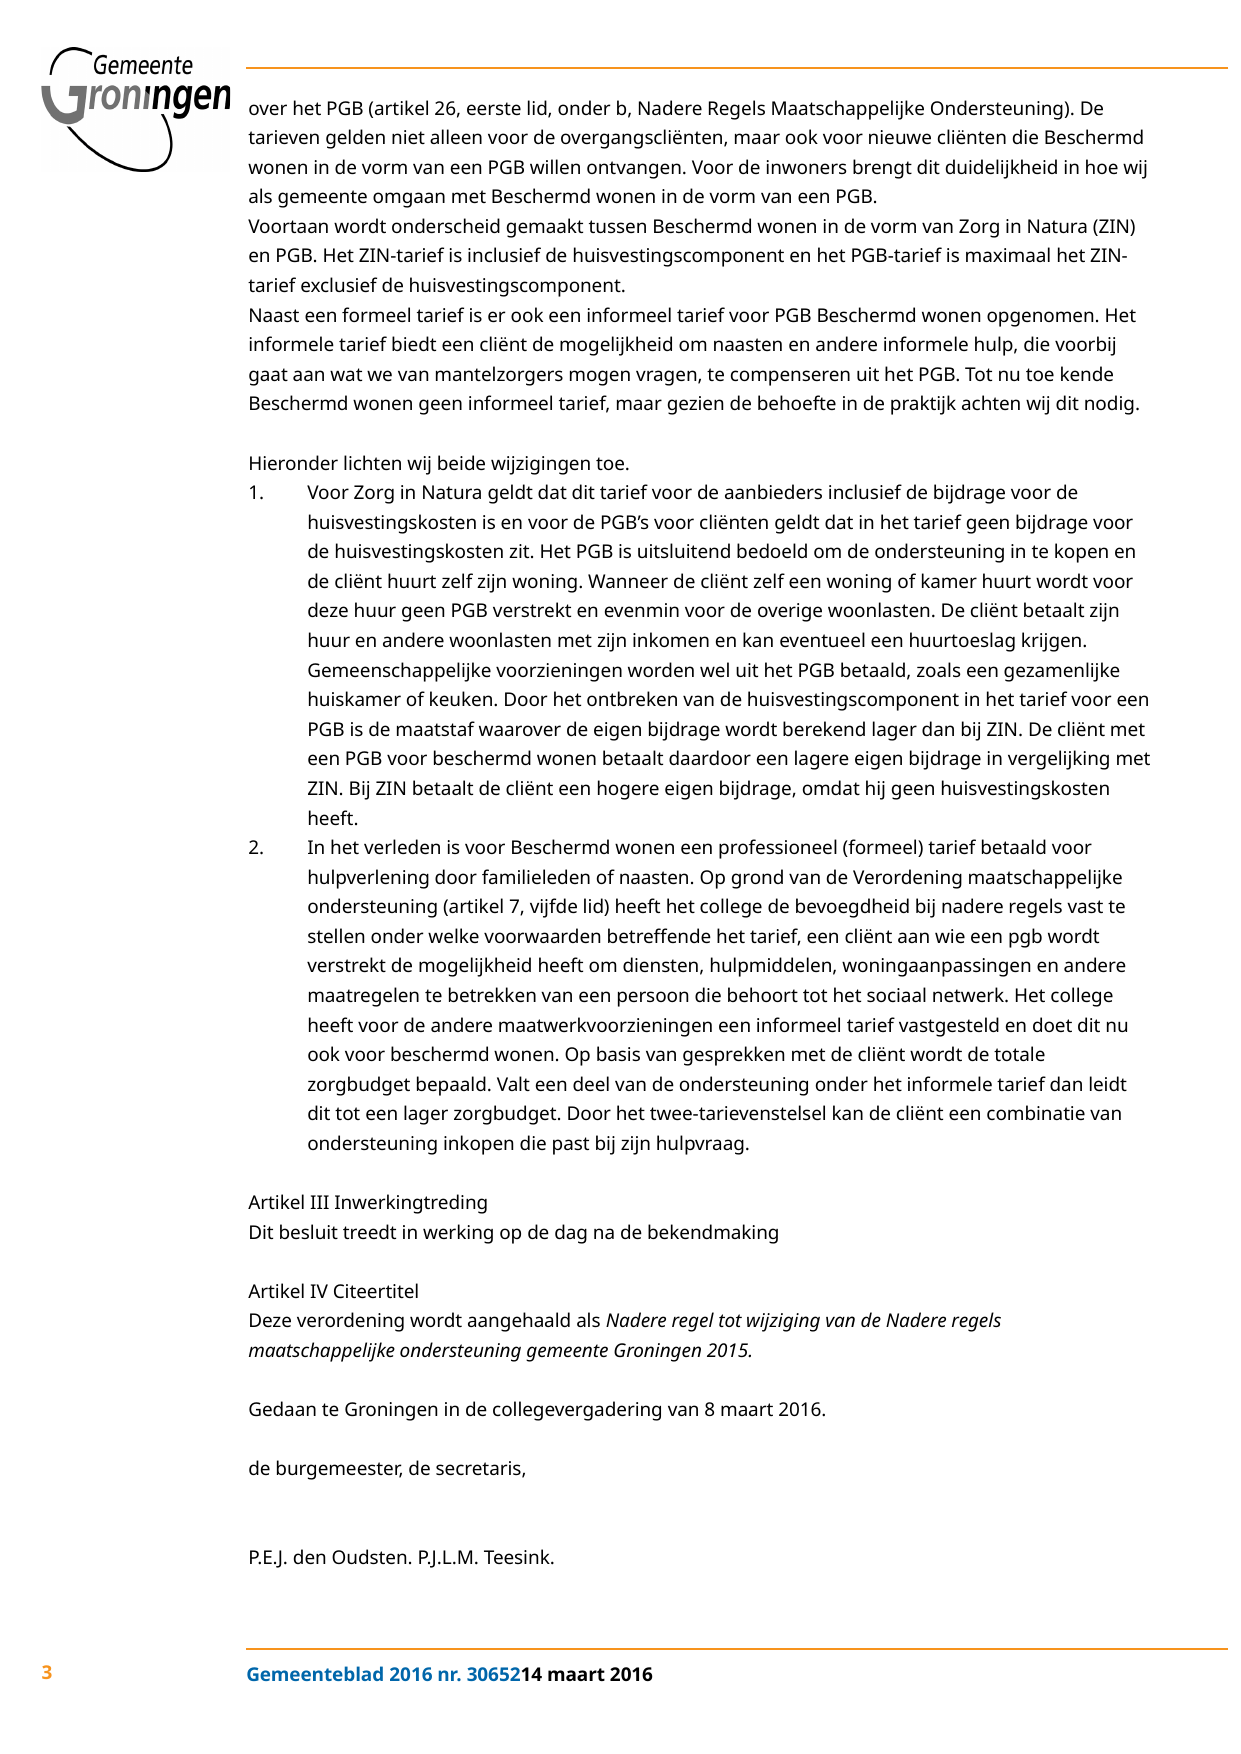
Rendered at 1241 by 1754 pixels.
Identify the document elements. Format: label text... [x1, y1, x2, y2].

text de burgemeester, de secretaris, [248, 1456, 1152, 1481]
text Hieronder lichten wij beide wijzigingen toe. [248, 450, 1152, 476]
text over het PGB (artikel 26, eerste lid, onder b, Nadere Regels Maatschappelijke Ondersteuning). De tarieven gelden niet alleen voor de overgangscliënten, maar ook voor nieuwe cliënten die Beschermd wonen in de vorm van een PGB willen ontvangen. Voor de inwoners brengt dit duidelijkheid in hoe wij als gemeente omgaan met Beschermd wonen in de vorm van een PGB. [248, 95, 1152, 209]
list Voor Zorg in Natura geldt dat dit tarief voor de aanbieders inclusief de bijdrage voor de huisvestingskosten is en voor de PGB’s voor cliënten geldt dat in het tarief geen bijdrage voor de huisvestingskosten zit. Het PGB is uitsluitend bedoeld om de ondersteuning in te kopen en de cliënt huurt zelf zijn woning. Wanneer de cliënt zelf een woning of kamer huurt wordt voor deze huur geen PGB verstrekt en evenmin voor de overige woonlasten. De cliënt betaalt zijn huur en andere woonlasten met zijn inkomen en kan eventueel een huurtoeslag krijgen. Gemeenschappelijke voorzieningen worden wel uit het PGB betaald, zoals een gezamenlijke huiskamer of keuken. Door het ontbreken van de huisvestingscomponent in het tarief voor een PGB is de maatstaf waarover de eigen bijdrage wordt berekend lager dan bij ZIN. De cliënt met een PGB voor beschermd wonen betaalt daardoor een lagere eigen bijdrage in vergelijking met ZIN. Bij ZIN betaalt de cliënt een hogere eigen bijdrage, omdat hij geen huisvestingskosten heeft. [248, 479, 1152, 831]
list In het verleden is voor Beschermd wonen een professioneel (formeel) tarief betaald voor hulpverlening door familieleden of naasten. Op grond van de Verordening maatschappelijke ondersteuning (artikel 7, vijfde lid) heeft het college de bevoegdheid bij nadere regels vast te stellen onder welke voorwaarden betreffende het tarief, een cliënt aan wie een pgb wordt verstrekt de mogelijkheid heeft om diensten, hulpmiddelen, woningaanpassingen en andere maatregelen te betrekken van een persoon die behoort tot het sociaal netwerk. Het college heeft voor de andere maatwerkvoorzieningen een informeel tarief vastgesteld en doet dit nu ook voor beschermd wonen. Op basis van gesprekken met de cliënt wordt de totale zorgbudget bepaald. Valt een deel van de ondersteuning onder het informele tarief dan leidt dit tot een lager zorgbudget. Door het twee-tarievenstelsel kan de cliënt een combinatie van ondersteuning inkopen die past bij zijn hulpvraag. [248, 834, 1152, 1156]
picture [41, 47, 231, 172]
text Artikel IV Citeertitel [248, 1278, 1152, 1304]
text Artikel III Inwerkingtreding [248, 1189, 1152, 1215]
text Dit besluit treedt in werking op de dag na de bekendmaking [248, 1219, 1152, 1245]
text Naast een formeel tarief is er ook een informeel tarief voor PGB Beschermd wonen opgenomen. Het informele tarief biedt een cliënt de mogelijkheid om naasten en andere informele hulp, die voorbij gaat aan wat we van mantelzorgers mogen vragen, te compenseren uit het PGB. Tot nu toe kende [248, 302, 1152, 387]
text Beschermd wonen geen informeel tarief, maar gezien de behoefte in de praktijk achten wij dit nodig. [248, 391, 1152, 416]
text Gedaan te Groningen in de collegevergadering van 8 maart 2016. [248, 1396, 1152, 1422]
text P.E.J. den Oudsten. P.J.L.M. Teesink. [248, 1544, 1152, 1570]
text Deze verordening wordt aangehaald als Nadere regel tot wijziging van de Nadere regels maatschappelijke ondersteuning gemeente Groningen 2015. [248, 1308, 1152, 1363]
text Voortaan wordt onderscheid gemaakt tussen Beschermd wonen in de vorm van Zorg in Natura (ZIN) en PGB. Het ZIN-tarief is inclusief de huisvestingscomponent en het PGB-tarief is maximaal het ZIN-tarief exclusief de huisvestingscomponent. [248, 213, 1152, 298]
